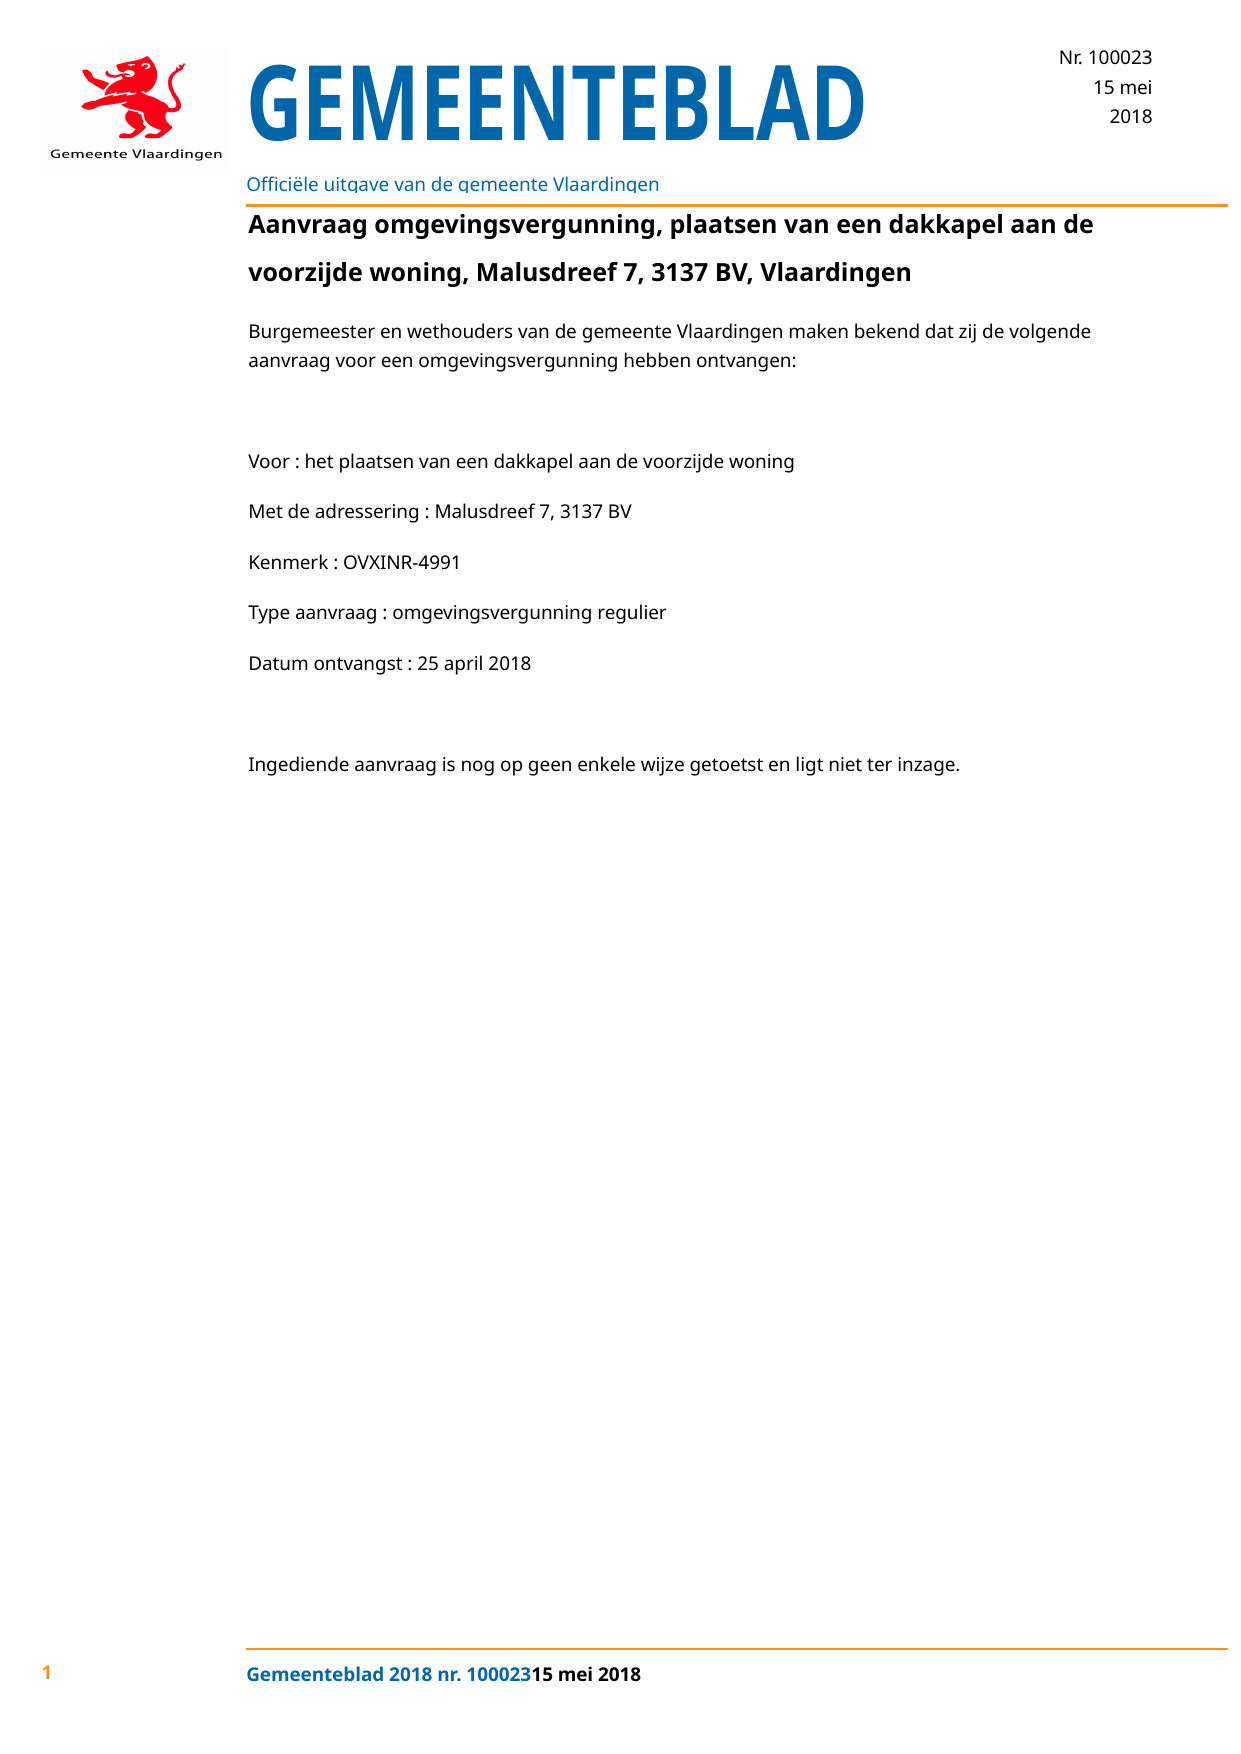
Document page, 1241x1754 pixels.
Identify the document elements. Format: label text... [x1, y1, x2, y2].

text Type aanvraag : omgevingsvergunning regulier [248, 599, 1152, 625]
text Met de adressering : Malusdreef 7, 3137 BV [248, 499, 1152, 524]
picture [41, 47, 231, 172]
text Aanvraag omgevingsvergunning, plaatsen van een dakkapel aan de voorzijde woning, Malusdreef 7, 3137 BV, Vlaardingen [248, 207, 1152, 288]
text Voor : het plaatsen van een dakkapel aan de voorzijde woning [248, 448, 1152, 474]
text Datum ontvangst : 25 april 2018 [248, 650, 1152, 676]
text Ingediende aanvraag is nog op geen enkele wijze getoetst en ligt niet ter inzage. [248, 751, 1152, 777]
text Kenmerk : OVXINR-4991 [248, 549, 1152, 575]
text Burgemeester en wethouders van de gemeente Vlaardingen maken bekend dat zij de volgende aanvraag voor een omgevingsvergunning hebben ontvangen: [248, 318, 1152, 373]
